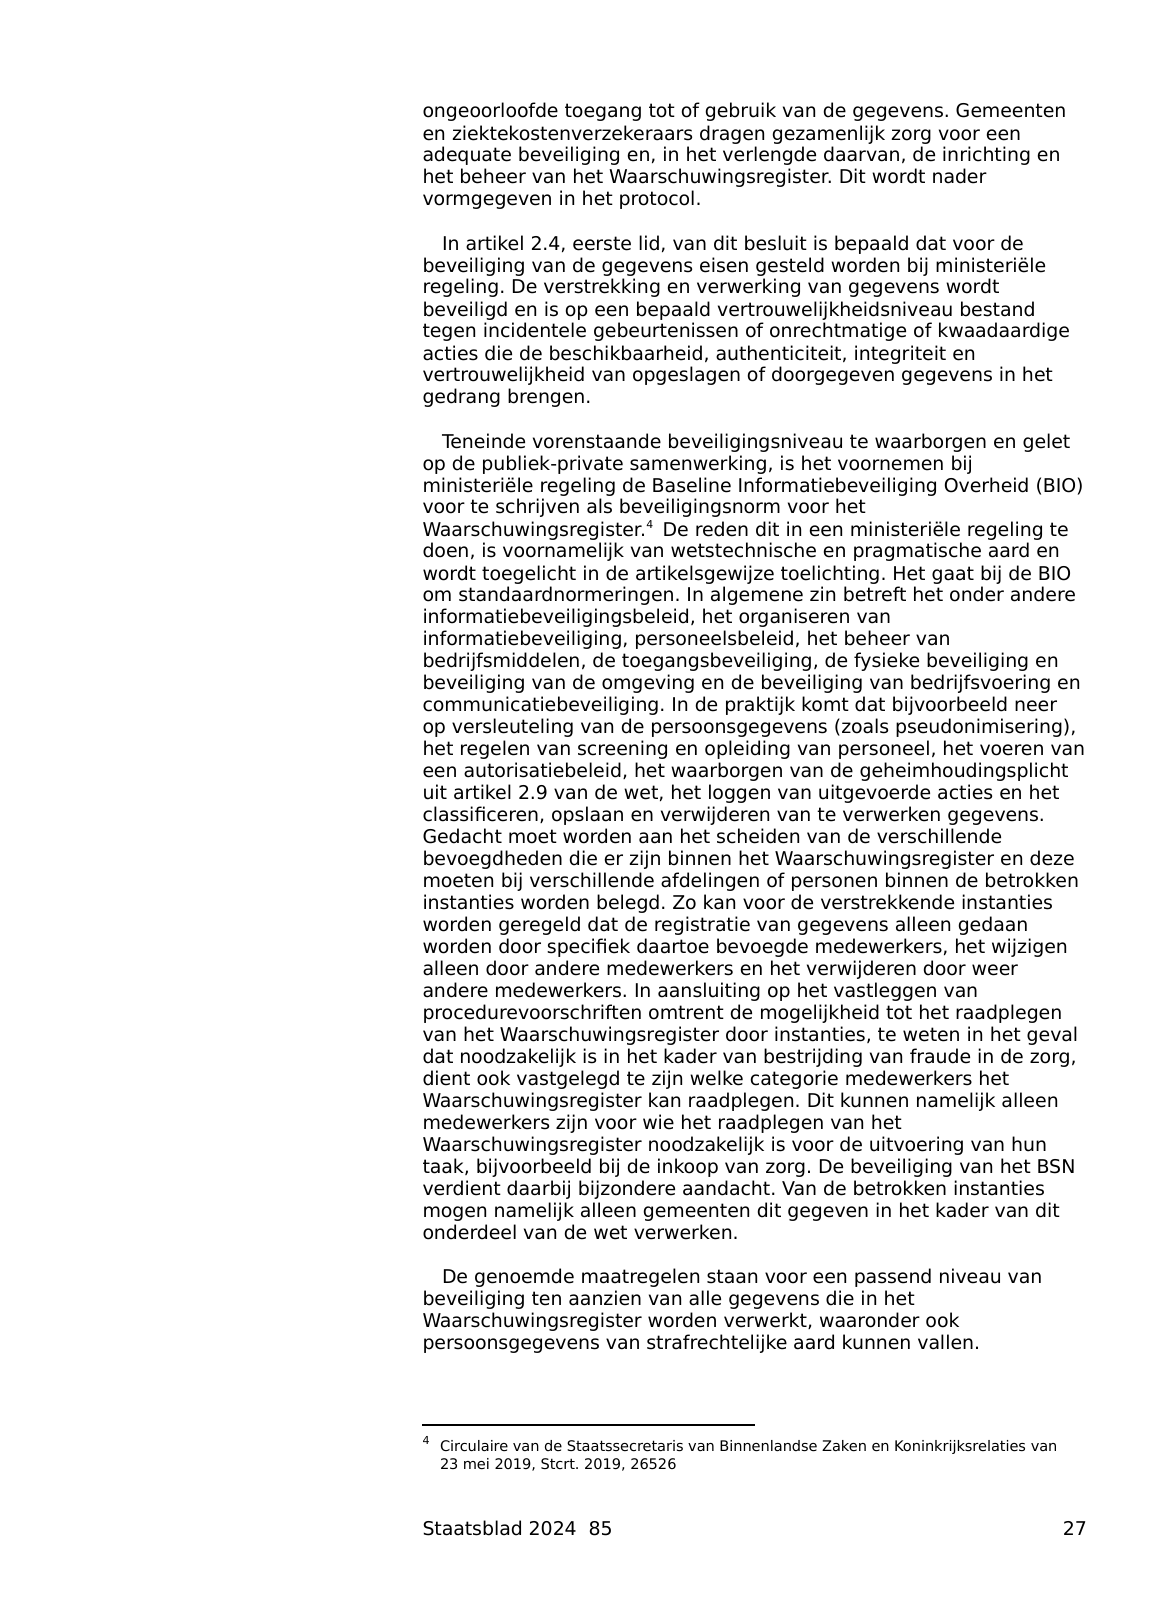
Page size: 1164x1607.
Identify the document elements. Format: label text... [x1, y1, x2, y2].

text ongeoorloofde toegang tot of gebruik van de gegevens. Gemeenten en ziektekostenverzekeraars dragen gezamenlijk zorg voor een adequate beveiliging en, in het verlengde daarvan, de inrichting en het beheer van het Waarschuwingsregister. Dit wordt nader vormgegeven in het protocol. [422, 100, 1087, 210]
text Teneinde vorenstaande beveiligingsniveau te waarborgen en gelet op de publiek-private samenwerking, is het voornemen bij ministeriële regeling de Baseline Informatiebeveiliging Overheid (BIO) voor te schrijven als beveiligingsnorm voor het Waarschuwingsregister. De reden dit in een ministeriële regeling te doen, is voornamelijk van wetstechnische en pragmatische aard en wordt toegelicht in de artikelsgewijze toelichting. Het gaat bij de BIO om standaardnormeringen. In algemene zin betreft het onder andere informatiebeveiligingsbeleid, het organiseren van informatiebeveiliging, personeelsbeleid, het beheer van bedrijfsmiddelen, de toegangsbeveiliging, de fysieke beveiliging en beveiliging van de omgeving en de beveiliging van bedrijfsvoering en communicatiebeveiliging. In de praktijk komt dat bijvoorbeeld neer op versleuteling van de persoonsgegevens (zoals pseudonimisering), het regelen van screening en opleiding van personeel, het voeren van een autorisatiebeleid, het waarborgen van de geheimhoudingsplicht uit artikel 2.9 van de wet, het loggen van uitgevoerde acties en het classificeren, opslaan en verwijderen van te verwerken gegevens. Gedacht moet worden aan het scheiden van de verschillende bevoegdheden die er zijn binnen het Waarschuwingsregister en deze moeten bij verschillende afdelingen of personen binnen de betrokken instanties worden belegd. Zo kan voor de verstrekkende instanties worden geregeld dat de registratie van gegevens alleen gedaan worden door specifiek daartoe bevoegde medewerkers, het wijzigen alleen door andere medewerkers en het verwijderen door weer andere medewerkers. In aansluiting op het vastleggen van procedurevoorschriften omtrent de mogelijkheid tot het raadplegen van het Waarschuwingsregister door instanties, te weten in het geval dat noodzakelijk is in het kader van bestrijding van fraude in de zorg, dient ook vastgelegd te zijn welke categorie medewerkers het Waarschuwingsregister kan raadplegen. Dit kunnen namelijk alleen medewerkers zijn voor wie het raadplegen van het Waarschuwingsregister noodzakelijk is voor de uitvoering van hun taak, bijvoorbeeld bij de inkoop van zorg. De beveiliging van het BSN verdient daarbij bijzondere aandacht. Van de betrokken instanties mogen namelijk alleen gemeenten dit gegeven in het kader van dit onderdeel van de wet verwerken. [422, 431, 1087, 1244]
text De genoemde maatregelen staan voor een passend niveau van beveiliging ten aanzien van alle gegevens die in het Waarschuwingsregister worden verwerkt, waaronder ook persoonsgegevens van strafrechtelijke aard kunnen vallen. [422, 1266, 1087, 1354]
text Circulaire van de Staatssecretaris van Binnenlandse Zaken en Koninkrijksrelaties van 23 mei 2019, Stcrt. 2019, 26526 [422, 1434, 1087, 1473]
text In artikel 2.4, eerste lid, van dit besluit is bepaald dat voor de beveiliging van de gegevens eisen gesteld worden bij ministeriële regeling. De verstrekking en verwerking van gegevens wordt beveiligd en is op een bepaald vertrouwelijkheidsniveau bestand tegen incidentele gebeurtenissen of onrechtmatige of kwaadaardige acties die de beschikbaarheid, authenticiteit, integriteit en vertrouwelijkheid van opgeslagen of doorgegeven gegevens in het gedrang brengen. [422, 232, 1087, 408]
